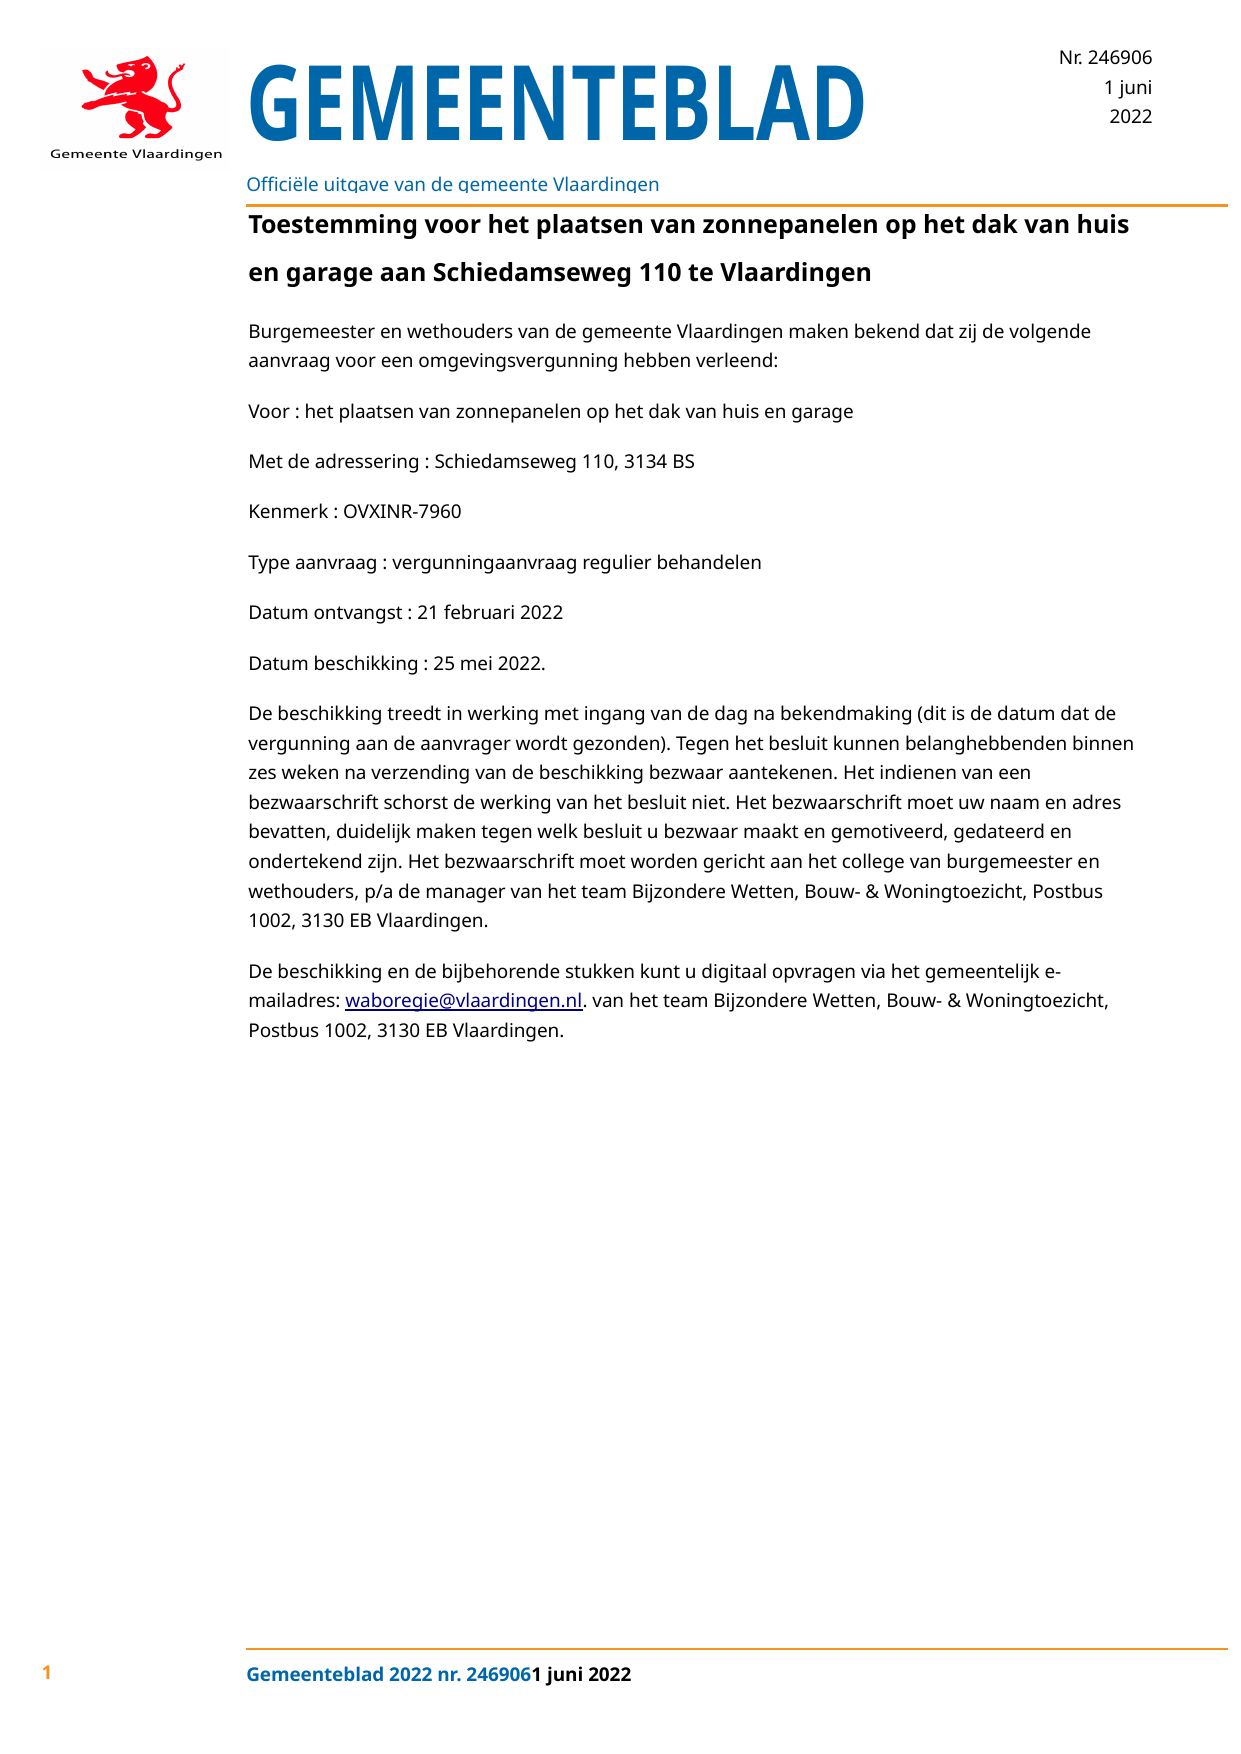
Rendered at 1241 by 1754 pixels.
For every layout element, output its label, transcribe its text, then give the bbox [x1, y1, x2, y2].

text Type aanvraag : vergunningaanvraag regulier behandelen [248, 549, 1152, 575]
picture [41, 47, 231, 172]
text Datum ontvangst : 21 februari 2022 [248, 599, 1152, 625]
text Datum beschikking : 25 mei 2022. [248, 650, 1152, 676]
text Met de adressering : Schiedamseweg 110, 3134 BS [248, 448, 1152, 474]
text Burgemeester en wethouders van de gemeente Vlaardingen maken bekend dat zij de volgende aanvraag voor een omgevingsvergunning hebben verleend: [248, 318, 1152, 373]
text Voor : het plaatsen van zonnepanelen op het dak van huis en garage [248, 398, 1152, 424]
text Toestemming voor het plaatsen van zonnepanelen op het dak van huis en garage aan Schiedamseweg 110 te Vlaardingen [248, 207, 1152, 288]
text De beschikking en de bijbehorende stukken kunt u digitaal opvragen via het gemeentelijk e-mailadres: waboregie@vlaardingen.nl. van het team Bijzondere Wetten, Bouw- & Woningtoezicht, Postbus 1002, 3130 EB Vlaardingen. [248, 958, 1152, 1043]
text Kenmerk : OVXINR-7960 [248, 499, 1152, 524]
text De beschikking treedt in werking met ingang van de dag na bekendmaking (dit is de datum dat de vergunning aan de aanvrager wordt gezonden). Tegen het besluit kunnen belanghebbenden binnen zes weken na verzending van de beschikking bezwaar aantekenen. Het indienen van een bezwaarschrift schorst de werking van het besluit niet. Het bezwaarschrift moet uw naam en adres bevatten, duidelijk maken tegen welk besluit u bezwaar maakt en gemotiveerd, gedateerd en ondertekend zijn. Het bezwaarschrift moet worden gericht aan het college van burgemeester en wethouders, p/a de manager van het team Bijzondere Wetten, Bouw- & Woningtoezicht, Postbus 1002, 3130 EB Vlaardingen. [248, 700, 1152, 933]
